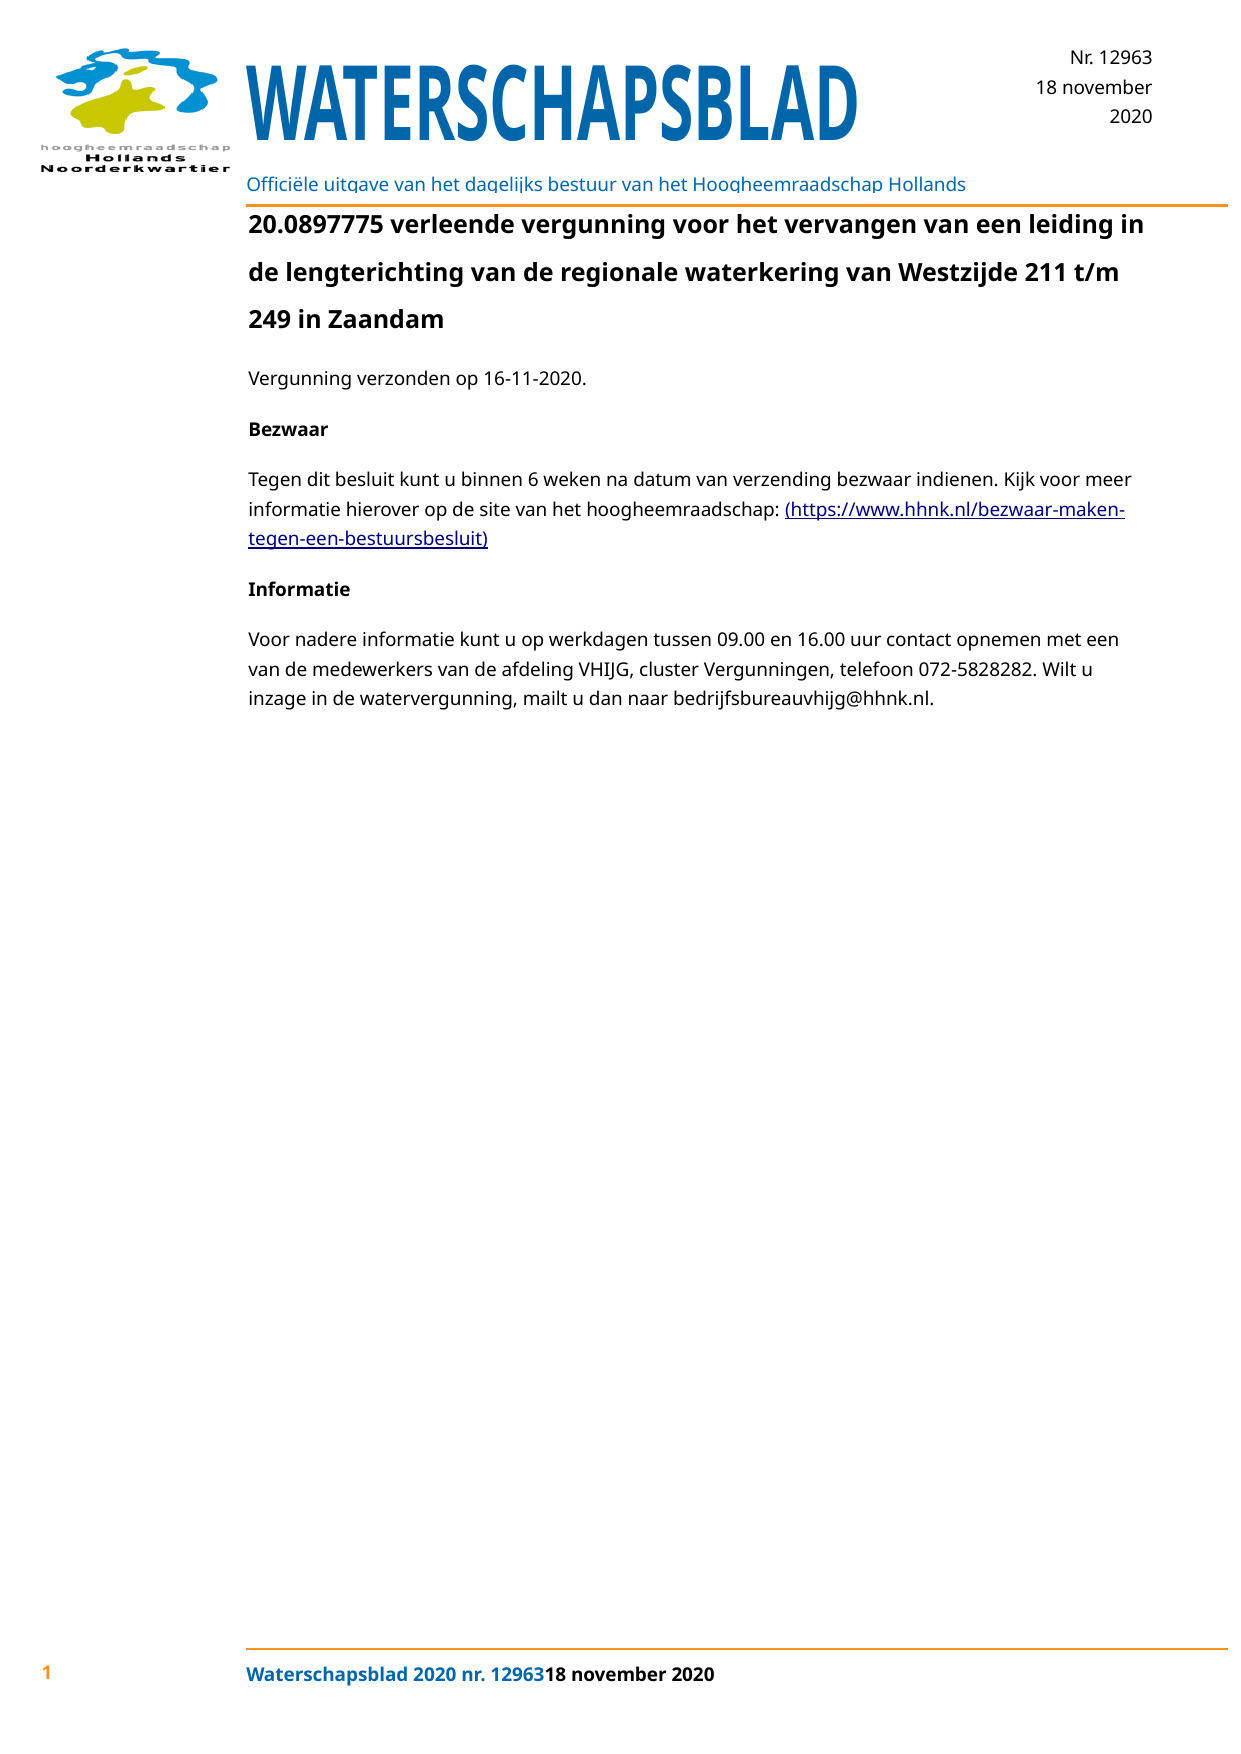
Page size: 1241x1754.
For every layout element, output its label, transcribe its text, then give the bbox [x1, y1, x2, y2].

text Bezwaar [248, 416, 1152, 442]
text Voor nadere informatie kunt u op werkdagen tussen 09.00 en 16.00 uur contact opnemen met een van de medewerkers van de afdeling VHIJG, cluster Vergunningen, telefoon 072-5828282. Wilt u inzage in de watervergunning, mailt u dan naar bedrijfsbureauvhijg@hhnk.nl. [248, 626, 1152, 711]
text 20.0897775 verleende vergunning voor het vervangen van een leiding in de lengterichting van de regionale waterkering van Westzijde 211 t/m 249 in Zaandam [248, 207, 1152, 336]
text Vergunning verzonden op 16-11-2020. [248, 366, 1152, 391]
text Informatie [248, 576, 1152, 602]
picture [41, 47, 231, 172]
text Tegen dit besluit kunt u binnen 6 weken na datum van verzending bezwaar indienen. Kijk voor meer informatie hierover op de site van het hoogheemraadschap: (https://www.hhnk.nl/bezwaar-maken-tegen-een-bestuursbesluit) [248, 466, 1152, 551]
